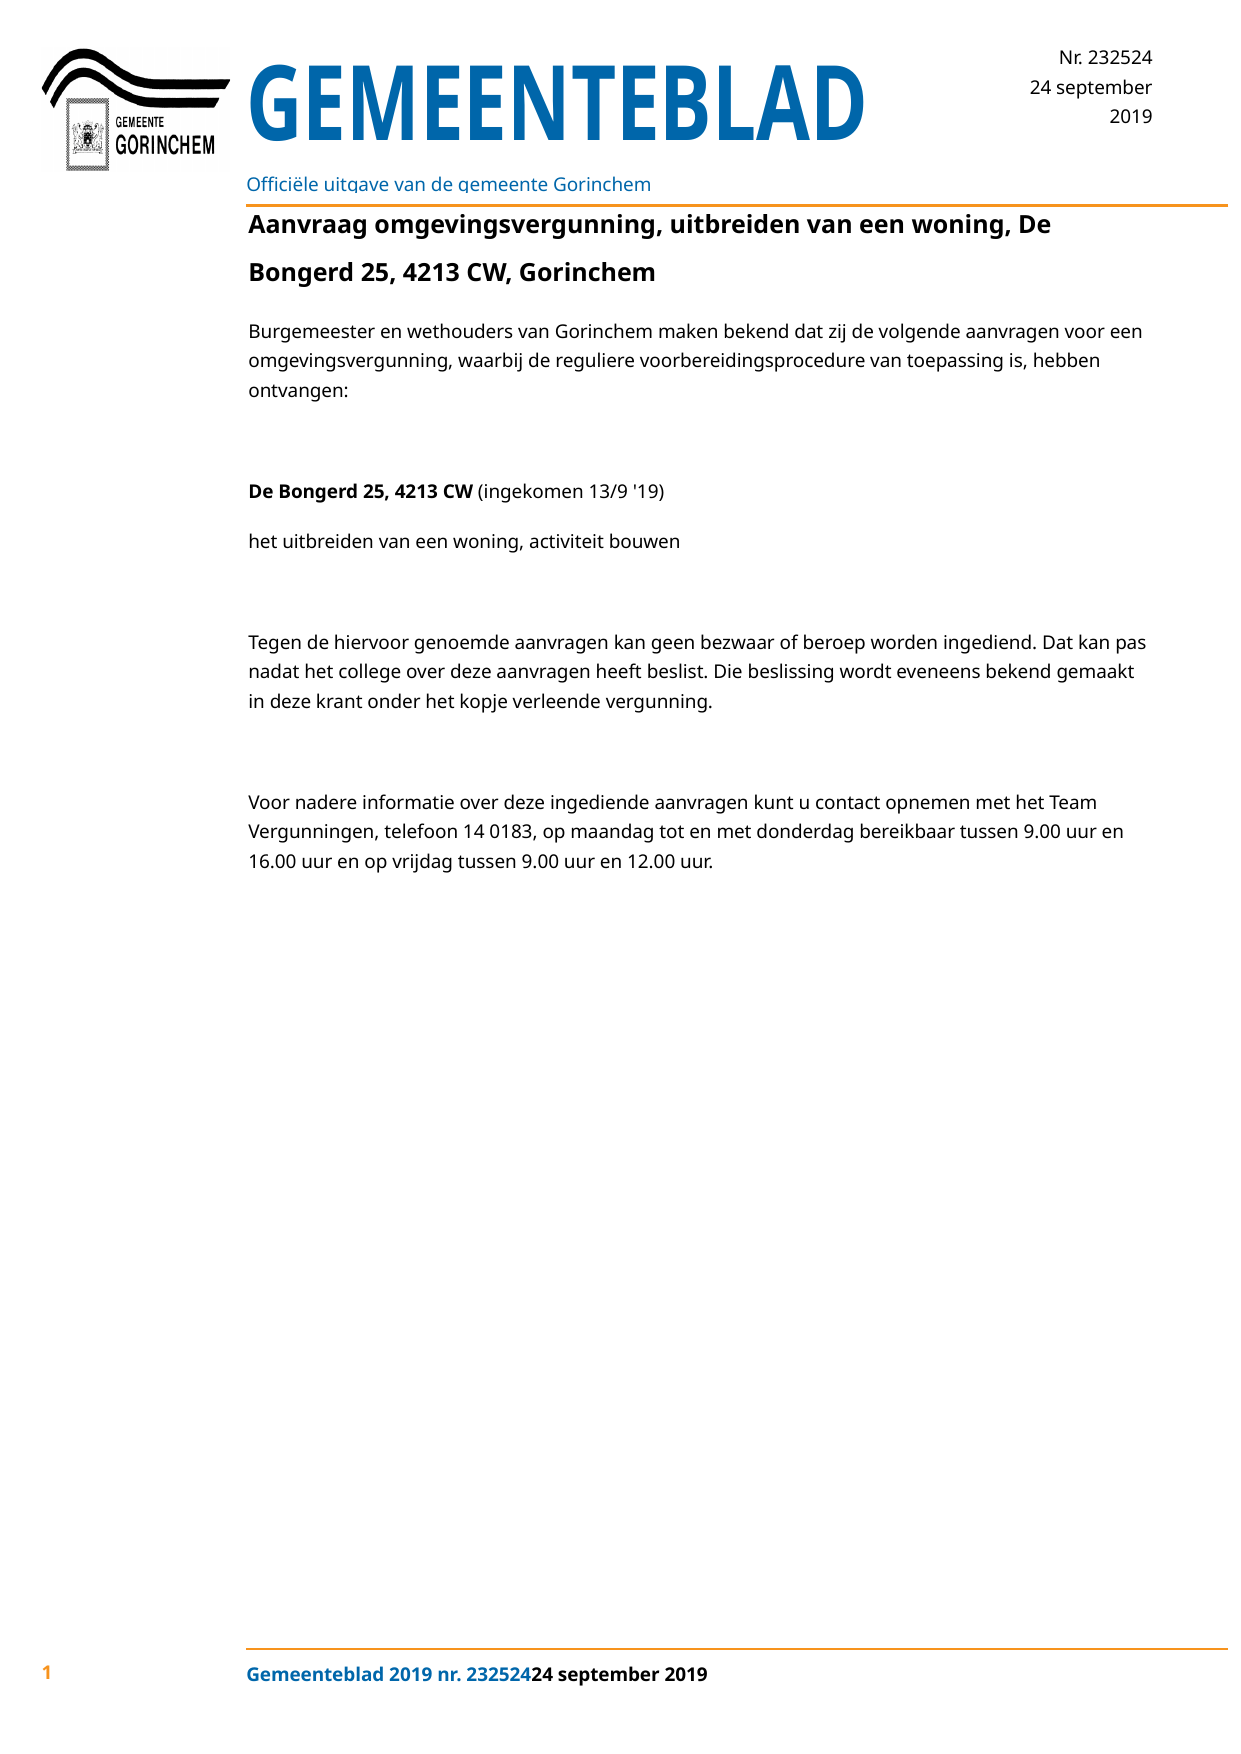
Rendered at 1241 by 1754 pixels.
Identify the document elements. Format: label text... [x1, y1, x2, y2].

text Burgemeester en wethouders van Gorinchem maken bekend dat zij de volgende aanvragen voor een omgevingsvergunning, waarbij de reguliere voorbereidingsprocedure van toepassing is, hebben ontvangen: [248, 318, 1152, 403]
text Tegen de hiervoor genoemde aanvragen kan geen bezwaar of beroep worden ingediend. Dat kan pas nadat het college over deze aanvragen heeft beslist. Die beslissing wordt eveneens bekend gemaakt in deze krant onder het kopje verleende vergunning. [248, 629, 1152, 714]
text Voor nadere informatie over deze ingediende aanvragen kunt u contact opnemen met het Team Vergunningen, telefoon 14 0183, op maandag tot en met donderdag bereikbaar tussen 9.00 uur en 16.00 uur en op vrijdag tussen 9.00 uur en 12.00 uur. [248, 789, 1152, 874]
text De Bongerd 25, 4213 CW (ingekomen 13/9 '19) [248, 478, 1152, 504]
text Aanvraag omgevingsvergunning, uitbreiden van een woning, De Bongerd 25, 4213 CW, Gorinchem [248, 207, 1152, 288]
text het uitbreiden van een woning, activiteit bouwen [248, 528, 1152, 554]
picture [41, 47, 231, 172]
